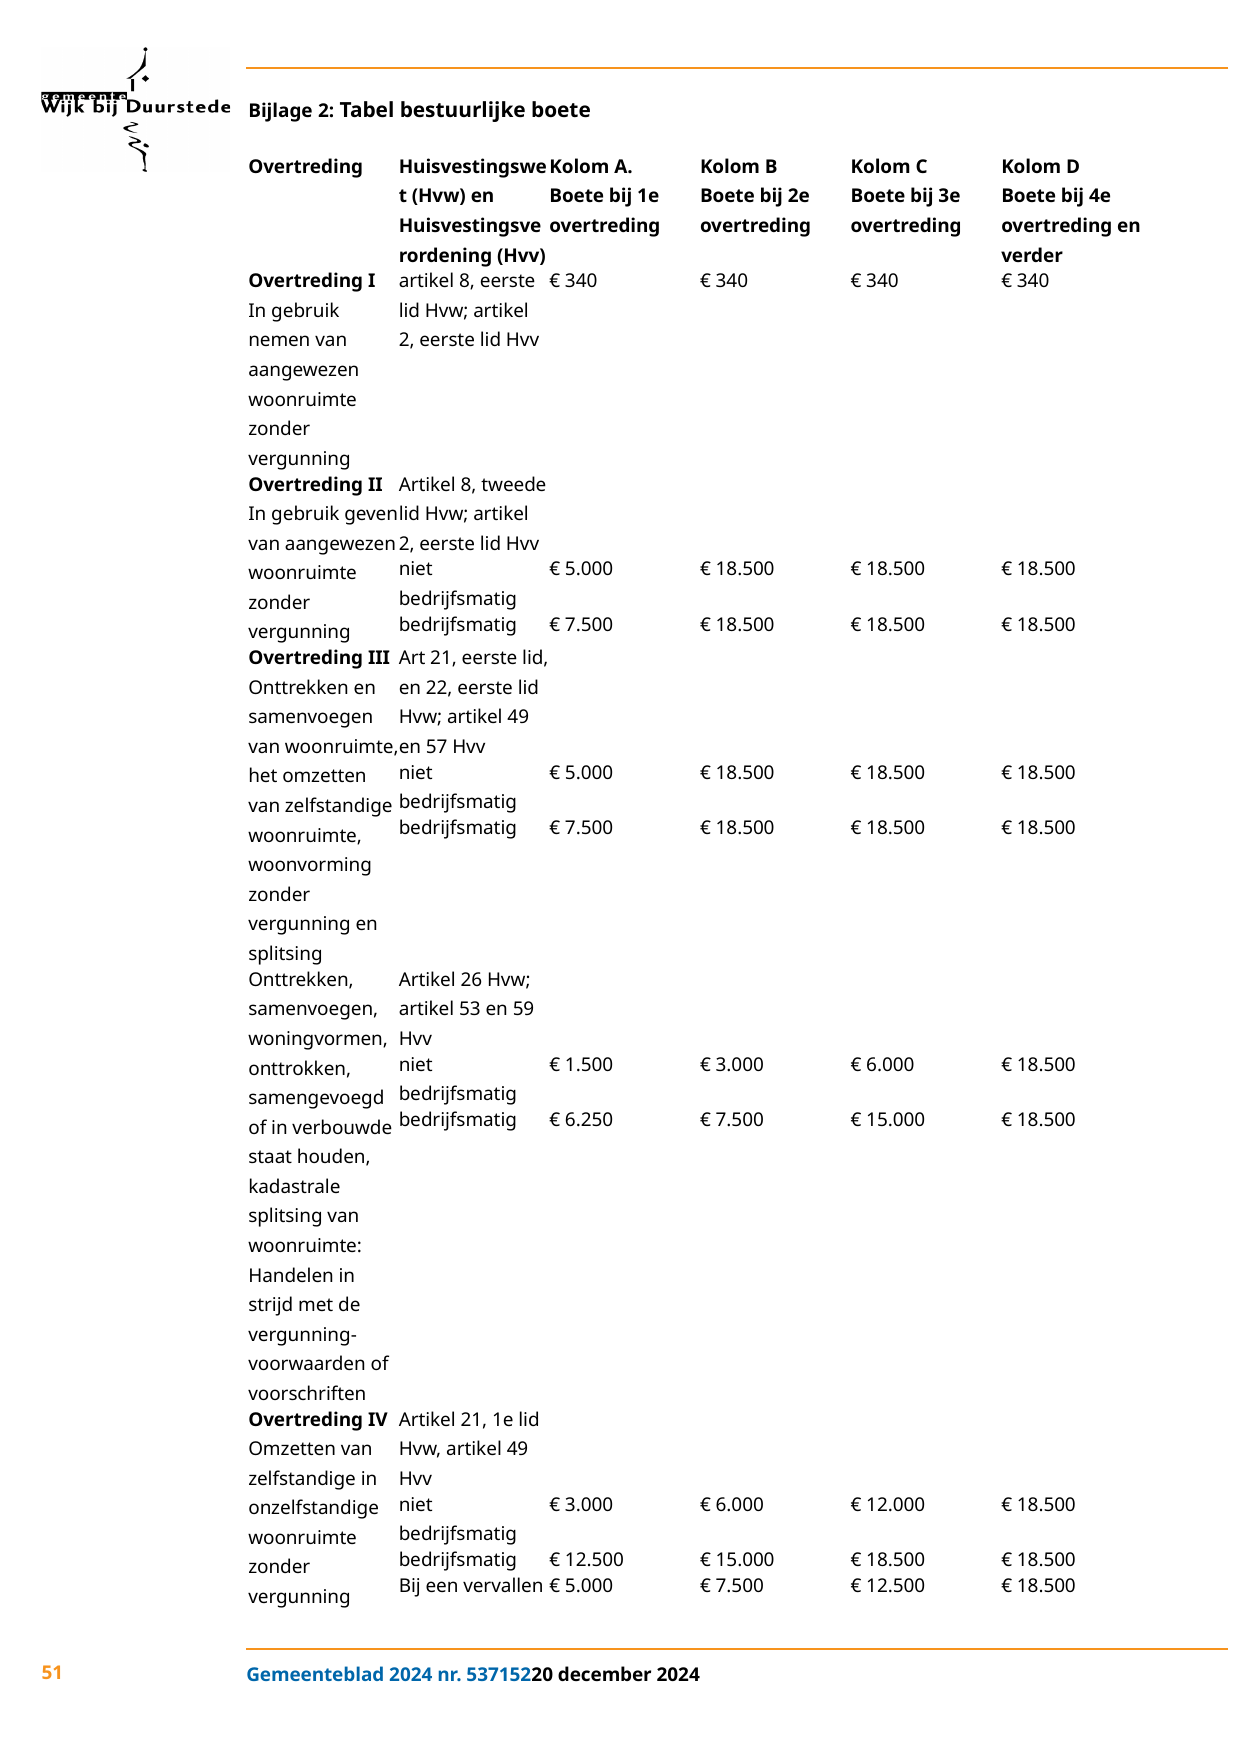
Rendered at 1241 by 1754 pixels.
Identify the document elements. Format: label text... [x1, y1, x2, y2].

table_cell Bij een vervallen [399, 1572, 549, 1609]
table_header Kolom B Boete bij 2e overtreding [700, 153, 850, 267]
table_cell € 12.500 [850, 1572, 1001, 1609]
table_cell € 15.000 [850, 1106, 1001, 1406]
table_cell bedrijfsmatig [399, 1546, 549, 1572]
table_cell artikel 8, eerste lid Hvw; artikel 2, eerste lid Hvv [399, 268, 549, 471]
table_cell Art 21, eerste lid, en 22, eerste lid Hvw; artikel 49 en 57 Hvv [399, 644, 549, 759]
table_cell € 5.000 [549, 759, 700, 814]
table_cell € 340 [549, 268, 700, 471]
table_cell bedrijfsmatig [399, 1106, 549, 1406]
table_cell € 18.500 [1001, 611, 1152, 644]
table_cell [549, 471, 700, 556]
table_cell € 6.250 [549, 1106, 700, 1406]
table_cell € 18.500 [850, 611, 1001, 644]
table_cell Onttrekken, samenvoegen, woningvormen, onttrokken, samengevoegd of in verbouwde staat houden, kadastrale splitsing van woonruimte: Handelen in strijd met de vergunning-voorwaarden of voorschriften [248, 966, 398, 1406]
table_cell bedrijfsmatig [399, 814, 549, 966]
table_cell € 12.500 [549, 1546, 700, 1572]
table_cell [1001, 966, 1152, 1051]
table_header Kolom D Boete bij 4e overtreding en verder [1001, 153, 1152, 267]
table_cell € 3.000 [700, 1051, 850, 1106]
text Bijlage 2: Tabel bestuurlijke boete [248, 95, 1152, 123]
table_header Overtreding [248, 153, 398, 267]
table_cell [700, 1406, 850, 1491]
table_cell Artikel 21, 1e lid Hvw, artikel 49 Hvv [399, 1406, 549, 1491]
table_cell € 18.500 [1001, 1051, 1152, 1106]
table_cell Artikel 26 Hvw; artikel 53 en 59 Hvv [399, 966, 549, 1051]
table_cell € 18.500 [700, 814, 850, 966]
picture [41, 47, 231, 172]
table_cell € 5.000 [549, 1572, 700, 1609]
table_cell [549, 644, 700, 759]
table_cell niet bedrijfsmatig [399, 759, 549, 814]
table_cell € 18.500 [1001, 556, 1152, 611]
table_cell € 3.000 [549, 1491, 700, 1546]
table_cell € 5.000 [549, 556, 700, 611]
table_cell € 18.500 [1001, 1572, 1152, 1609]
table_cell € 1.500 [549, 1051, 700, 1106]
table_cell € 18.500 [1001, 814, 1152, 966]
table_cell [700, 471, 850, 556]
table_cell [549, 966, 700, 1051]
table_cell [850, 966, 1001, 1051]
table_cell [1001, 471, 1152, 556]
table_cell € 18.500 [700, 556, 850, 611]
table_cell niet bedrijfsmatig [399, 556, 549, 611]
table_cell bedrijfsmatig [399, 611, 549, 644]
table_cell € 18.500 [850, 556, 1001, 611]
table_cell [1001, 644, 1152, 759]
table_cell € 340 [1001, 268, 1152, 471]
table_cell € 15.000 [700, 1546, 850, 1572]
table_cell Overtreding IV Omzetten van zelfstandige in onzelfstandige woonruimte zonder vergunning [248, 1406, 398, 1609]
table_cell € 7.500 [700, 1106, 850, 1406]
table_cell € 6.000 [850, 1051, 1001, 1106]
table_cell [850, 644, 1001, 759]
table_cell € 7.500 [700, 1572, 850, 1609]
table_cell € 7.500 [549, 611, 700, 644]
table_cell € 18.500 [1001, 759, 1152, 814]
table_header Kolom A. Boete bij 1e overtreding [549, 153, 700, 267]
table_cell € 18.500 [700, 759, 850, 814]
table_cell € 18.500 [1001, 1491, 1152, 1546]
table_cell € 6.000 [700, 1491, 850, 1546]
table_cell € 18.500 [1001, 1546, 1152, 1572]
table_cell € 12.000 [850, 1491, 1001, 1546]
table_cell Overtreding II In gebruik geven van aangewezen woonruimte zonder vergunning [248, 471, 398, 644]
table_cell niet bedrijfsmatig [399, 1491, 549, 1546]
table_cell Overtreding III Onttrekken en samenvoegen van woonruimte, het omzetten van zelfstandige woonruimte, woonvorming zonder vergunning en splitsing [248, 644, 398, 966]
table_cell € 18.500 [700, 611, 850, 644]
table_cell € 18.500 [850, 814, 1001, 966]
table_cell [700, 644, 850, 759]
table_cell [1001, 1406, 1152, 1491]
table_cell [700, 966, 850, 1051]
table_cell € 7.500 [549, 814, 700, 966]
table_header Kolom C Boete bij 3e overtreding [850, 153, 1001, 267]
table_cell [549, 1406, 700, 1491]
table_cell € 18.500 [850, 759, 1001, 814]
table_header Huisvestingswet (Hvw) en Huisvestingsverordening (Hvv) [399, 153, 549, 267]
table_cell € 340 [850, 268, 1001, 471]
table_cell [850, 471, 1001, 556]
table_cell Artikel 8, tweede lid Hvw; artikel 2, eerste lid Hvv [399, 471, 549, 556]
table_cell niet bedrijfsmatig [399, 1051, 549, 1106]
table_cell € 18.500 [850, 1546, 1001, 1572]
table_cell € 18.500 [1001, 1106, 1152, 1406]
table_cell € 340 [700, 268, 850, 471]
table_cell [850, 1406, 1001, 1491]
table_cell Overtreding I In gebruik nemen van aangewezen woonruimte zonder vergunning [248, 268, 398, 471]
